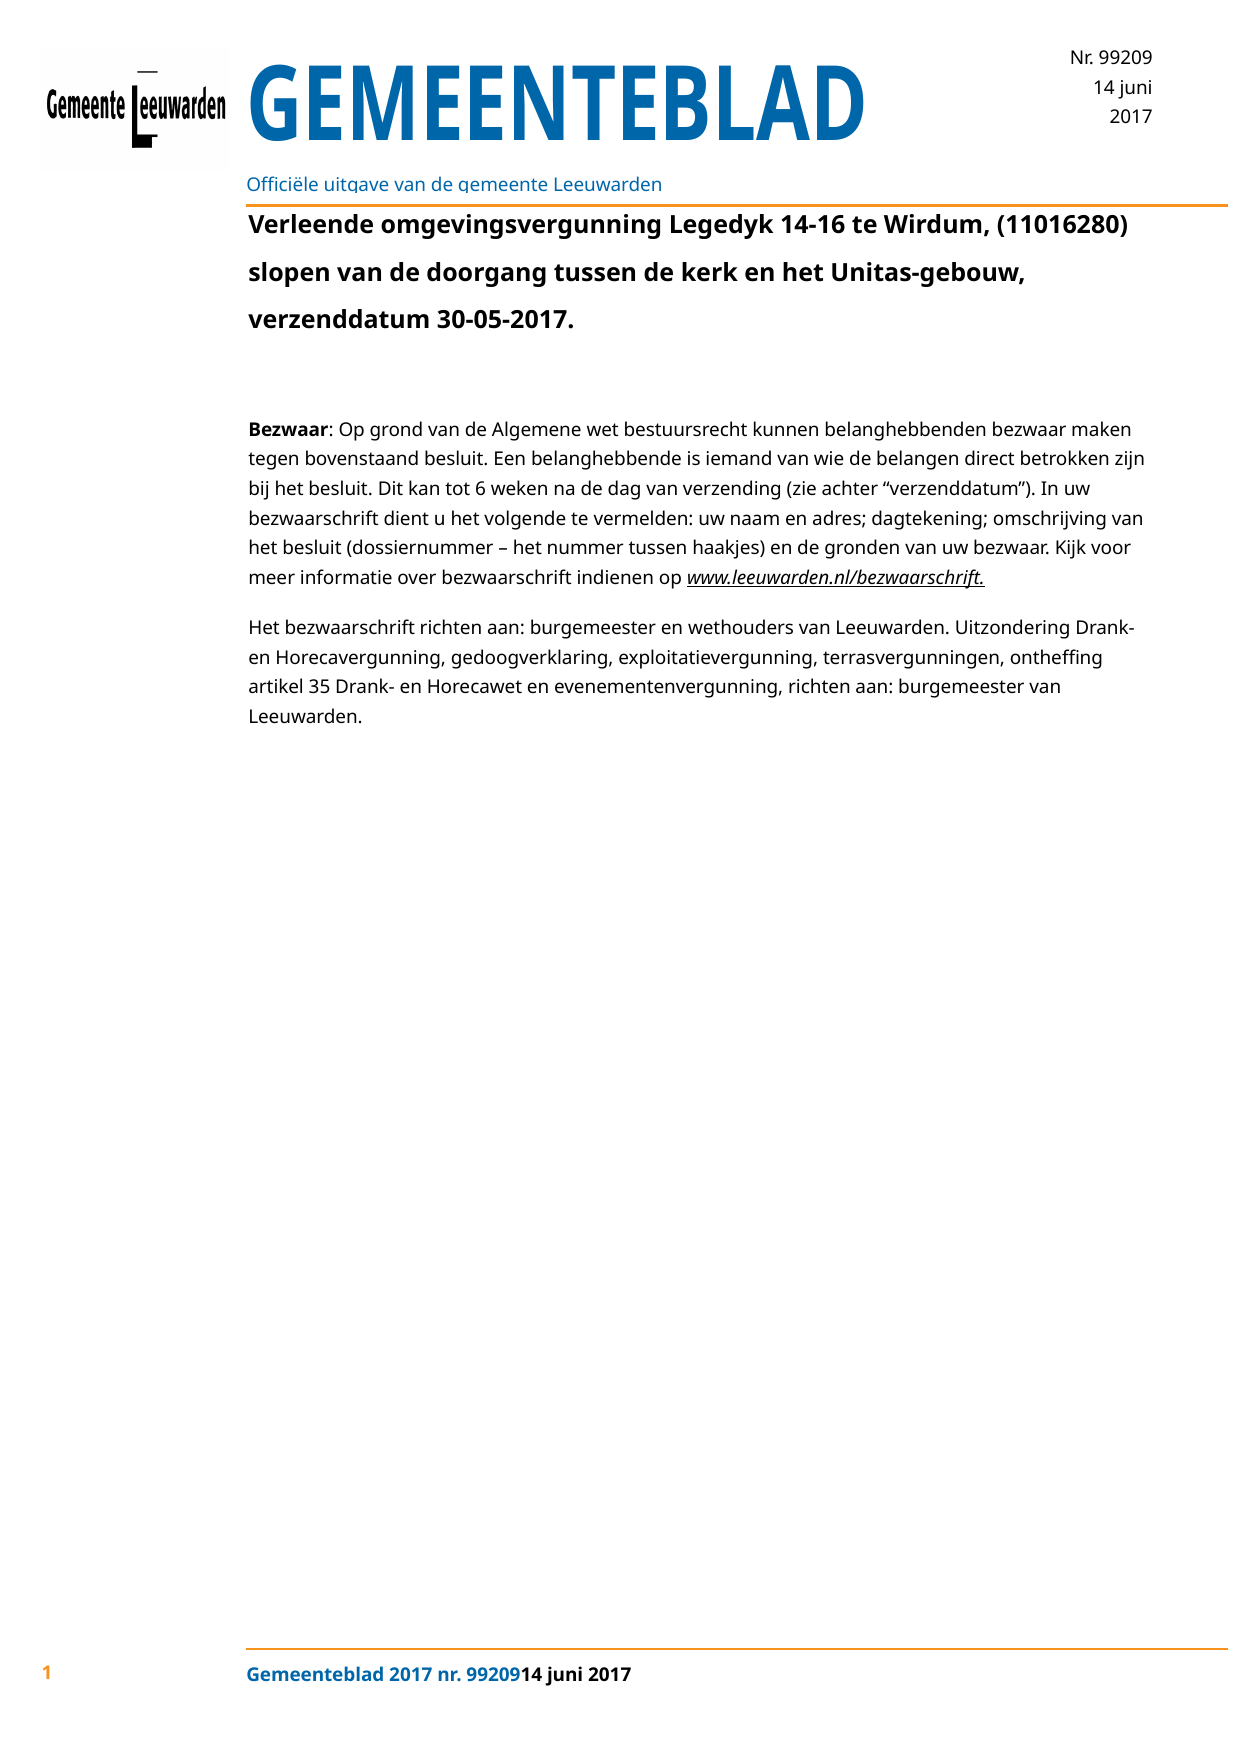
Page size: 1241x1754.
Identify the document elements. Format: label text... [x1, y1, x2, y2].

text Bezwaar: Op grond van de Algemene wet bestuursrecht kunnen belanghebbenden bezwaar maken tegen bovenstaand besluit. Een belanghebbende is iemand van wie de belangen direct betrokken zijn bij het besluit. Dit kan tot 6 weken na de dag van verzending (zie achter “verzenddatum”). In uw bezwaarschrift dient u het volgende te vermelden: uw naam en adres; dagtekening; omschrijving van het besluit (dossiernummer – het nummer tussen haakjes) en de gronden van uw bezwaar. Kijk voor meer informatie over bezwaarschrift indienen op www.leeuwarden.nl/bezwaarschrift. [248, 416, 1152, 589]
text Verleende omgevingsvergunning Legedyk 14-16 te Wirdum, (11016280) slopen van de doorgang tussen de kerk en het Unitas-gebouw, verzenddatum 30-05-2017. [248, 207, 1152, 336]
picture [41, 47, 231, 172]
text Het bezwaarschrift richten aan: burgemeester en wethouders van Leeuwarden. Uitzondering Drank- en Horecavergunning, gedoogverklaring, exploitatievergunning, terrasvergunningen, ontheffing artikel 35 Drank- en Horecawet en evenementenvergunning, richten aan: burgemeester van Leeuwarden. [248, 614, 1152, 729]
